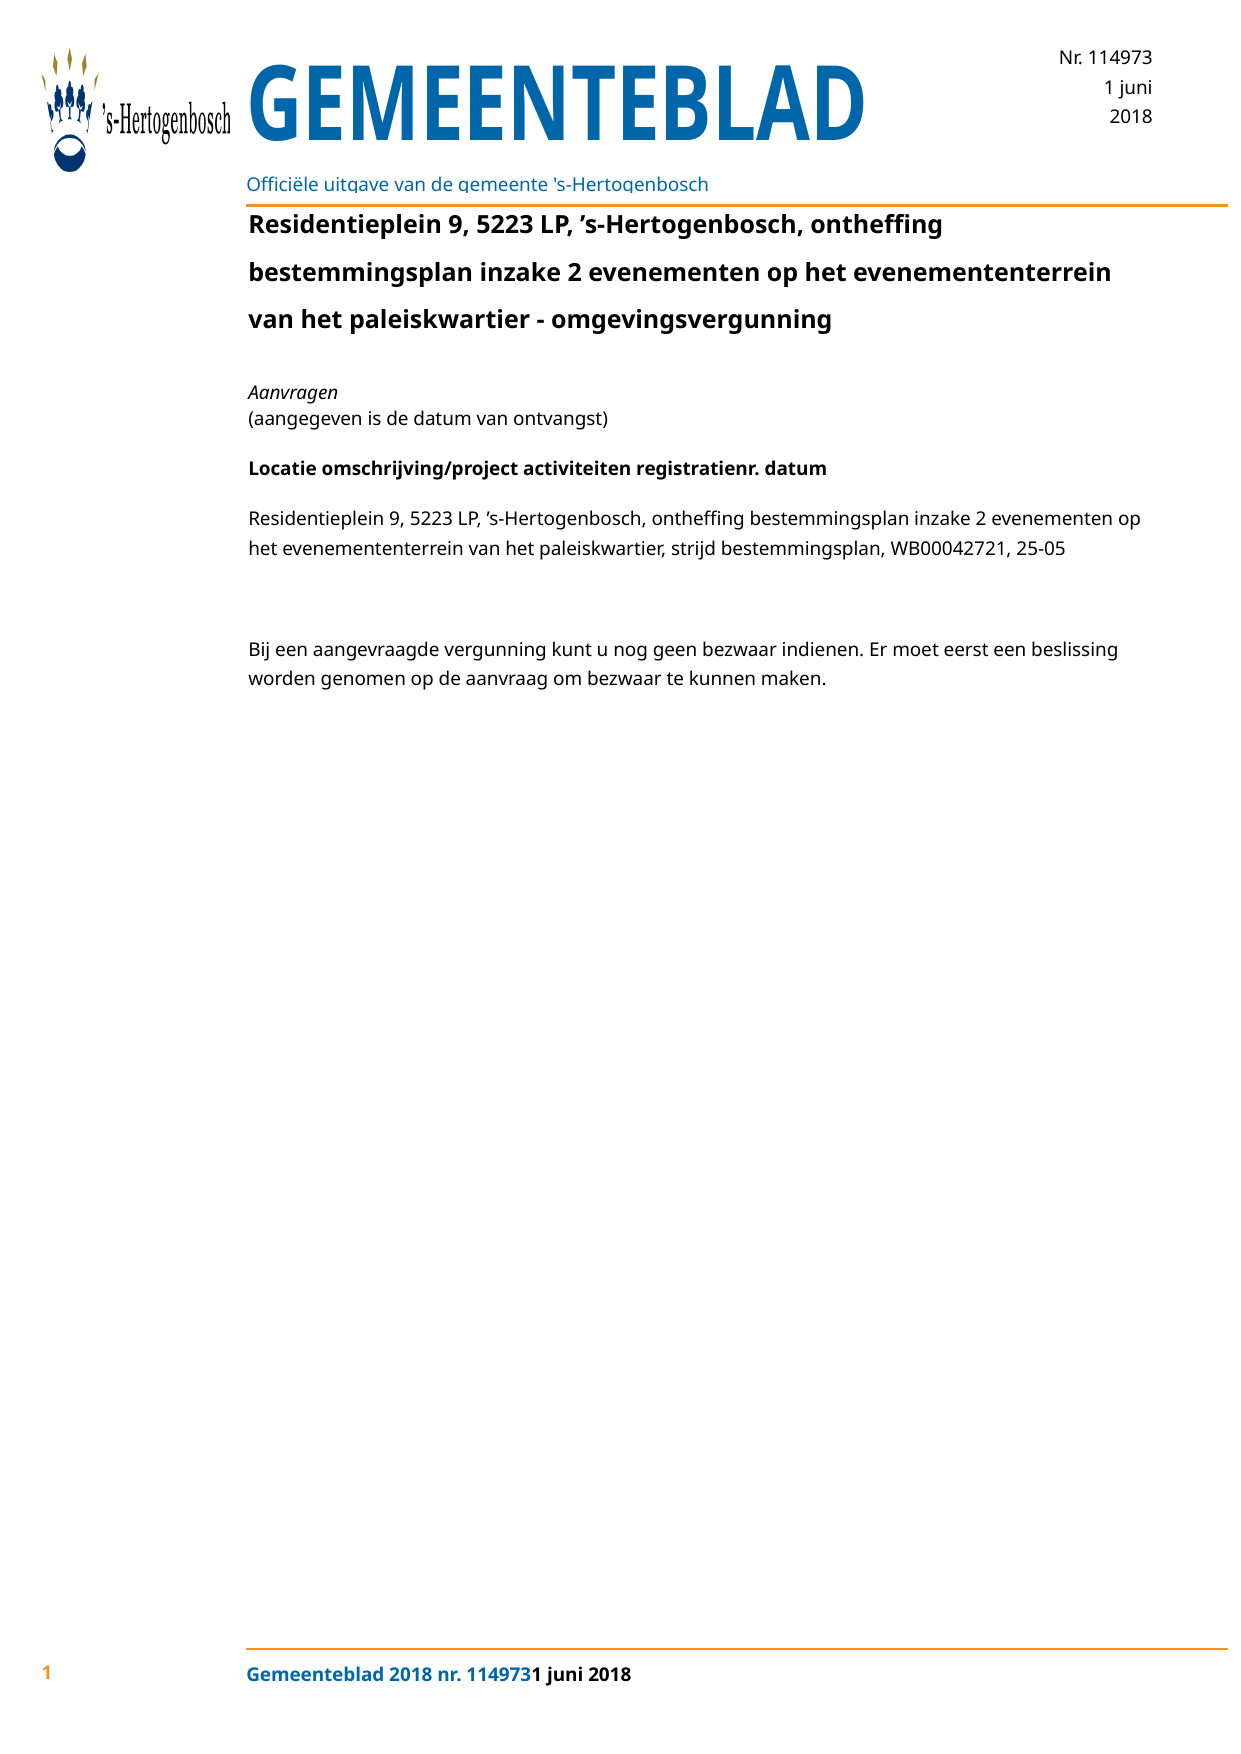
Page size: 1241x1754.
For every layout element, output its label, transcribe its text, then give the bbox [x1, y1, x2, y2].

text Residentieplein 9, 5223 LP, ’s-Hertogenbosch, ontheffing bestemmingsplan inzake 2 evenementen op het evenemententerrein van het paleiskwartier, strijd bestemmingsplan, WB00042721, 25-05 [248, 506, 1152, 561]
picture [41, 47, 231, 172]
text Aanvragen [248, 379, 1152, 405]
text Locatie omschrijving/project activiteiten registratienr. datum [248, 455, 1152, 481]
text Bij een aangevraagde vergunning kunt u nog geen bezwaar indienen. Er moet eerst een beslissing worden genomen op de aanvraag om bezwaar te kunnen maken. [248, 636, 1152, 691]
text (aangegeven is de datum van ontvangst) [248, 405, 1152, 431]
text Residentieplein 9, 5223 LP, ’s-Hertogenbosch, ontheffing bestemmingsplan inzake 2 evenementen op het evenemententerrein van het paleiskwartier - omgevingsvergunning [248, 207, 1152, 336]
